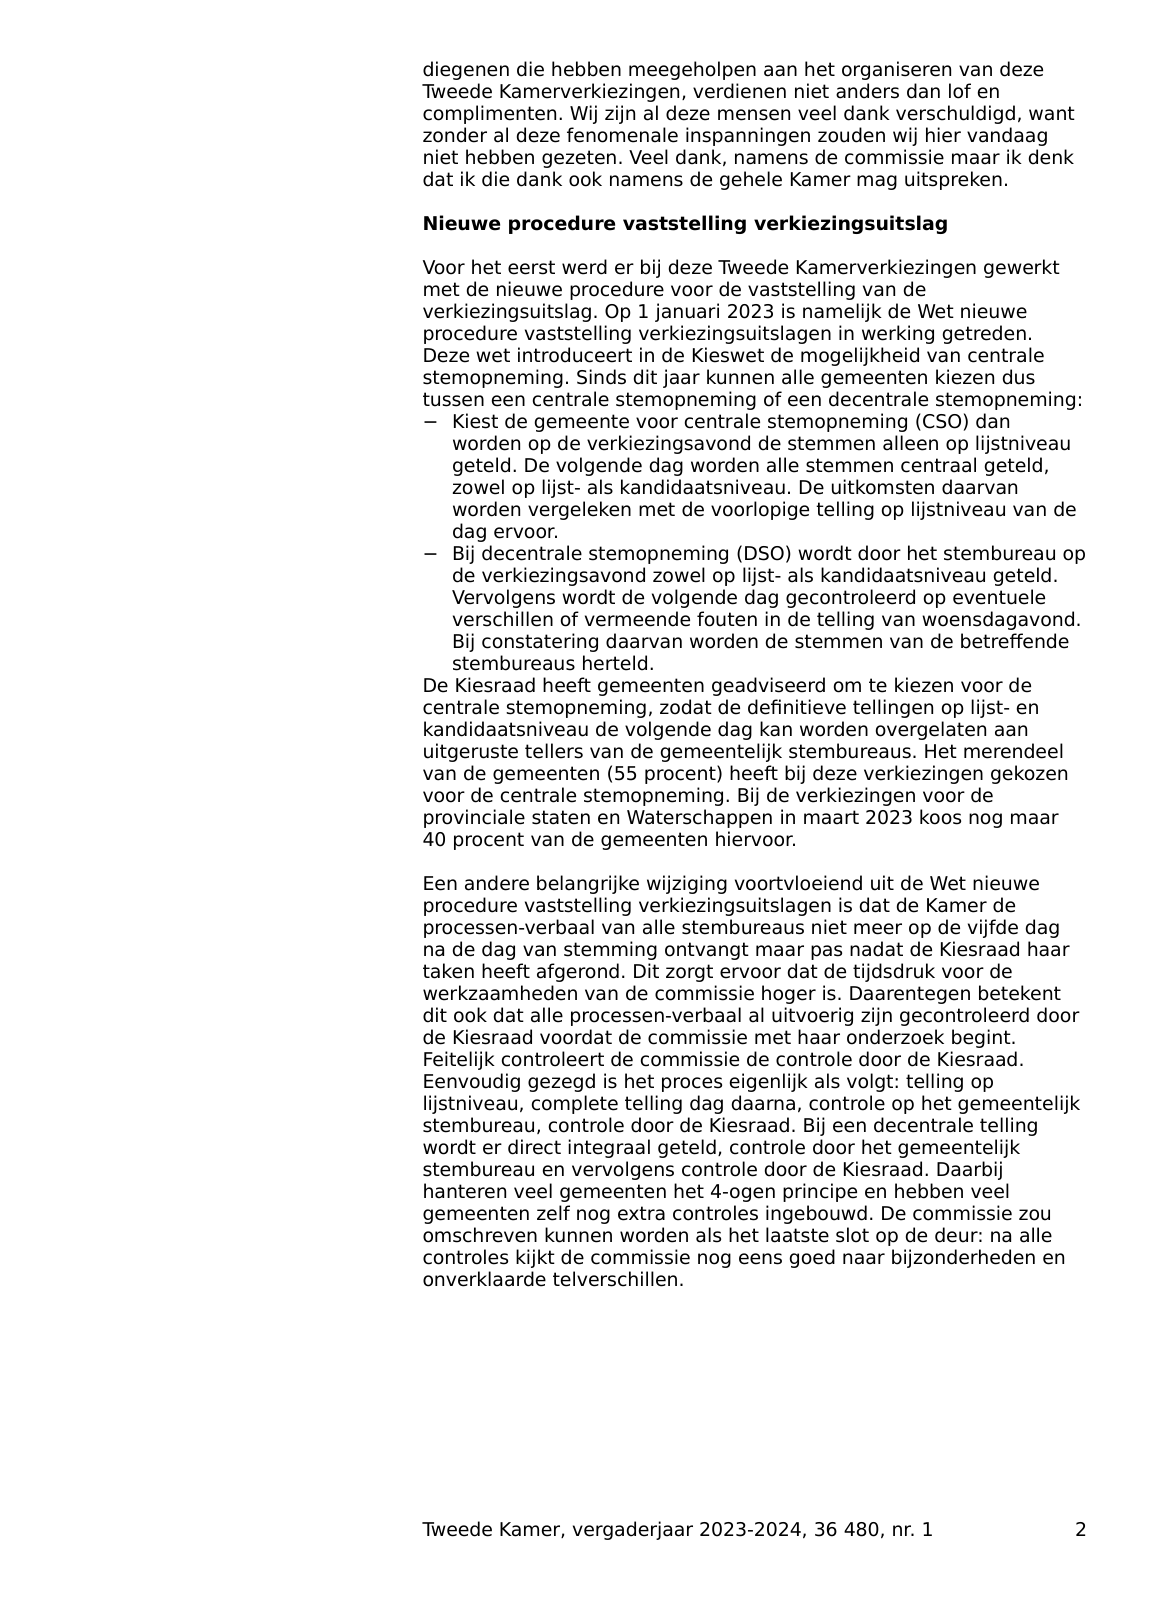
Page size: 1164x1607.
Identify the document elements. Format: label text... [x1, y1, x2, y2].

text Een andere belangrijke wijziging voortvloeiend uit de Wet nieuwe procedure vaststelling verkiezingsuitslagen is dat de Kamer de processen-verbaal van alle stembureaus niet meer op de vijfde dag na de dag van stemming ontvangt maar pas nadat de Kiesraad haar taken heeft afgerond. Dit zorgt ervoor dat de tijdsdruk voor de werkzaamheden van de commissie hoger is. Daarentegen betekent dit ook dat alle processen-verbaal al uitvoerig zijn gecontroleerd door de Kiesraad voordat de commissie met haar onderzoek begint. Feitelijk controleert de commissie de controle door de Kiesraad. Eenvoudig gezegd is het proces eigenlijk als volgt: telling op lijstniveau, complete telling dag daarna, controle op het gemeentelijk stembureau, controle door de Kiesraad. Bij een decentrale telling wordt er direct integraal geteld, controle door het gemeentelijk stembureau en vervolgens controle door de Kiesraad. Daarbij hanteren veel gemeenten het 4-ogen principe en hebben veel gemeenten zelf nog extra controles ingebouwd. De commissie zou omschreven kunnen worden als het laatste slot op de deur: na alle controles kijkt de commissie nog eens goed naar bijzonderheden en onverklaarde telverschillen. [422, 873, 1087, 1291]
text − Kiest de gemeente voor centrale stemopneming (CSO) dan worden op de verkiezingsavond de stemmen alleen op lijstniveau geteld. De volgende dag worden alle stemmen centraal geteld, zowel op lijst- als kandidaatsniveau. De uitkomsten daarvan worden vergeleken met de voorlopige telling op lijstniveau van de dag ervoor. [422, 411, 1087, 543]
text diegenen die hebben meegeholpen aan het organiseren van deze Tweede Kamerverkiezingen, verdienen niet anders dan lof en complimenten. Wij zijn al deze mensen veel dank verschuldigd, want zonder al deze fenomenale inspanningen zouden wij hier vandaag niet hebben gezeten. Veel dank, namens de commissie maar ik denk dat ik die dank ook namens de gehele Kamer mag uitspreken. [422, 59, 1087, 191]
subtitle Nieuwe procedure vaststelling verkiezingsuitslag [422, 213, 1087, 235]
text − Bij decentrale stemopneming (DSO) wordt door het stembureau op de verkiezingsavond zowel op lijst- als kandidaatsniveau geteld. Vervolgens wordt de volgende dag gecontroleerd op eventuele verschillen of vermeende fouten in de telling van woensdagavond. Bij constatering daarvan worden de stemmen van de betreffende stembureaus herteld. [422, 543, 1087, 675]
text De Kiesraad heeft gemeenten geadviseerd om te kiezen voor de centrale stemopneming, zodat de definitieve tellingen op lijst- en kandidaatsniveau de volgende dag kan worden overgelaten aan uitgeruste tellers van de gemeentelijk stembureaus. Het merendeel van de gemeenten (55 procent) heeft bij deze verkiezingen gekozen voor de centrale stemopneming. Bij de verkiezingen voor de provinciale staten en Waterschappen in maart 2023 koos nog maar 40 procent van de gemeenten hiervoor. [422, 675, 1087, 851]
text Voor het eerst werd er bij deze Tweede Kamerverkiezingen gewerkt met de nieuwe procedure voor de vaststelling van de verkiezingsuitslag. Op 1 januari 2023 is namelijk de Wet nieuwe procedure vaststelling verkiezingsuitslagen in werking getreden. Deze wet introduceert in de Kieswet de mogelijkheid van centrale stemopneming. Sinds dit jaar kunnen alle gemeenten kiezen dus tussen een centrale stemopneming of een decentrale stemopneming: [422, 257, 1087, 411]
